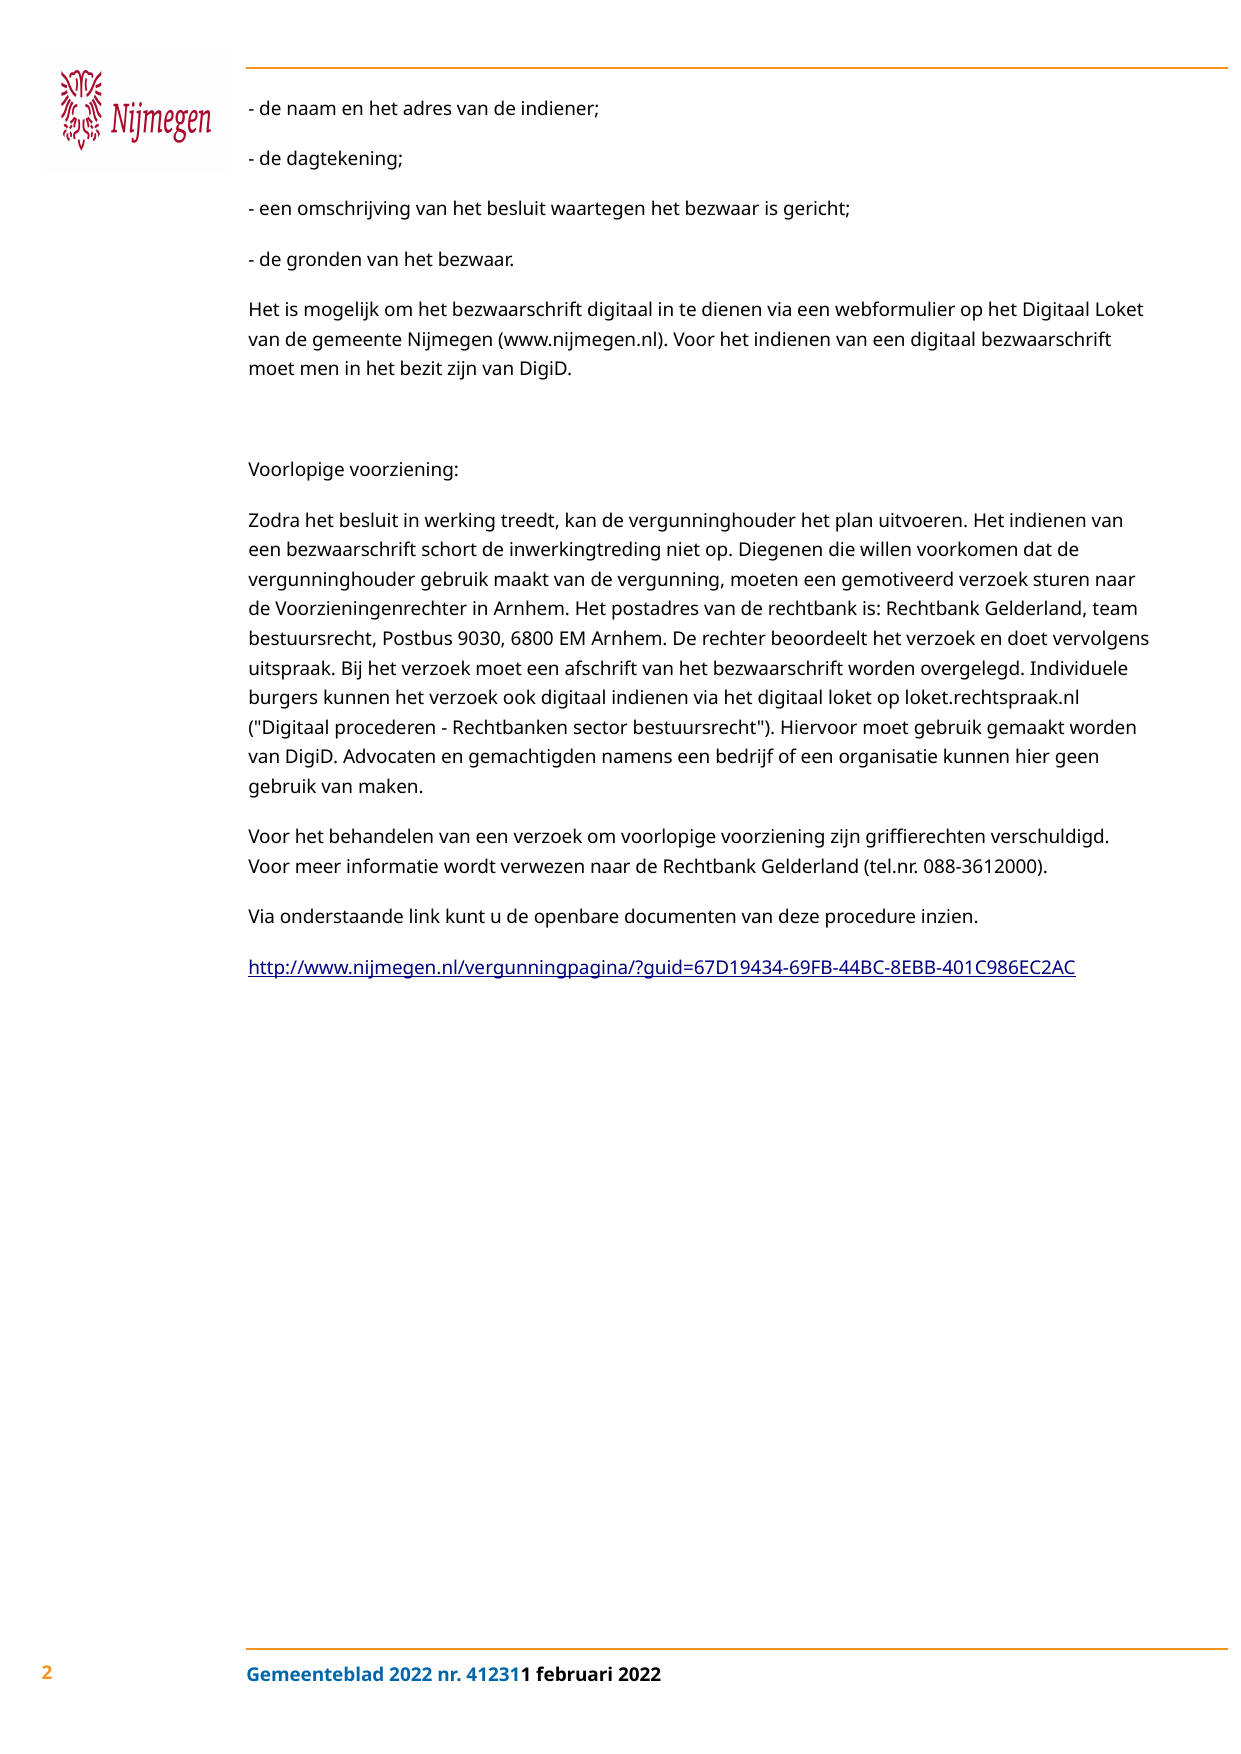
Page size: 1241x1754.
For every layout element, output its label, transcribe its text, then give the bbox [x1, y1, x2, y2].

text Het is mogelijk om het bezwaarschrift digitaal in te dienen via een webformulier op het Digitaal Loket van de gemeente Nijmegen (www.nijmegen.nl). Voor het indienen van een digitaal bezwaarschrift moet men in het bezit zijn van DigiD. [248, 296, 1152, 381]
text http://www.nijmegen.nl/vergunningpagina/?guid=67D19434-69FB-44BC-8EBB-401C986EC2AC [248, 954, 1152, 980]
text Zodra het besluit in werking treedt, kan de vergunninghouder het plan uitvoeren. Het indienen van een bezwaarschrift schort de inwerkingtreding niet op. Diegenen die willen voorkomen dat de vergunninghouder gebruik maakt van de vergunning, moeten een gemotiveerd verzoek sturen naar de Voorzieningenrechter in Arnhem. Het postadres van de rechtbank is: Rechtbank Gelderland, team bestuursrecht, Postbus 9030, 6800 EM Arnhem. De rechter beoordeelt het verzoek en doet vervolgens uitspraak. Bij het verzoek moet een afschrift van het bezwaarschrift worden overgelegd. Individuele burgers kunnen het verzoek ook digitaal indienen via het digitaal loket op loket.rechtspraak.nl ("Digitaal procederen - Rechtbanken sector bestuursrecht"). Hiervoor moet gebruik gemaakt worden van DigiD. Advocaten en gemachtigden namens een bedrijf of een organisatie kunnen hier geen gebruik van maken. [248, 507, 1152, 799]
text - een omschrijving van het besluit waartegen het bezwaar is gericht; [248, 196, 1152, 221]
text Voor het behandelen van een verzoek om voorlopige voorziening zijn griffierechten verschuldigd. Voor meer informatie wordt verwezen naar de Rechtbank Gelderland (tel.nr. 088-3612000). [248, 823, 1152, 879]
text - de dagtekening; [248, 145, 1152, 171]
text Via onderstaande link kunt u de openbare documenten van deze procedure inzien. [248, 903, 1152, 929]
text - de gronden van het bezwaar. [248, 246, 1152, 272]
picture [41, 47, 231, 172]
text - de naam en het adres van de indiener; [248, 95, 1152, 121]
text Voorlopige voorziening: [248, 456, 1152, 482]
